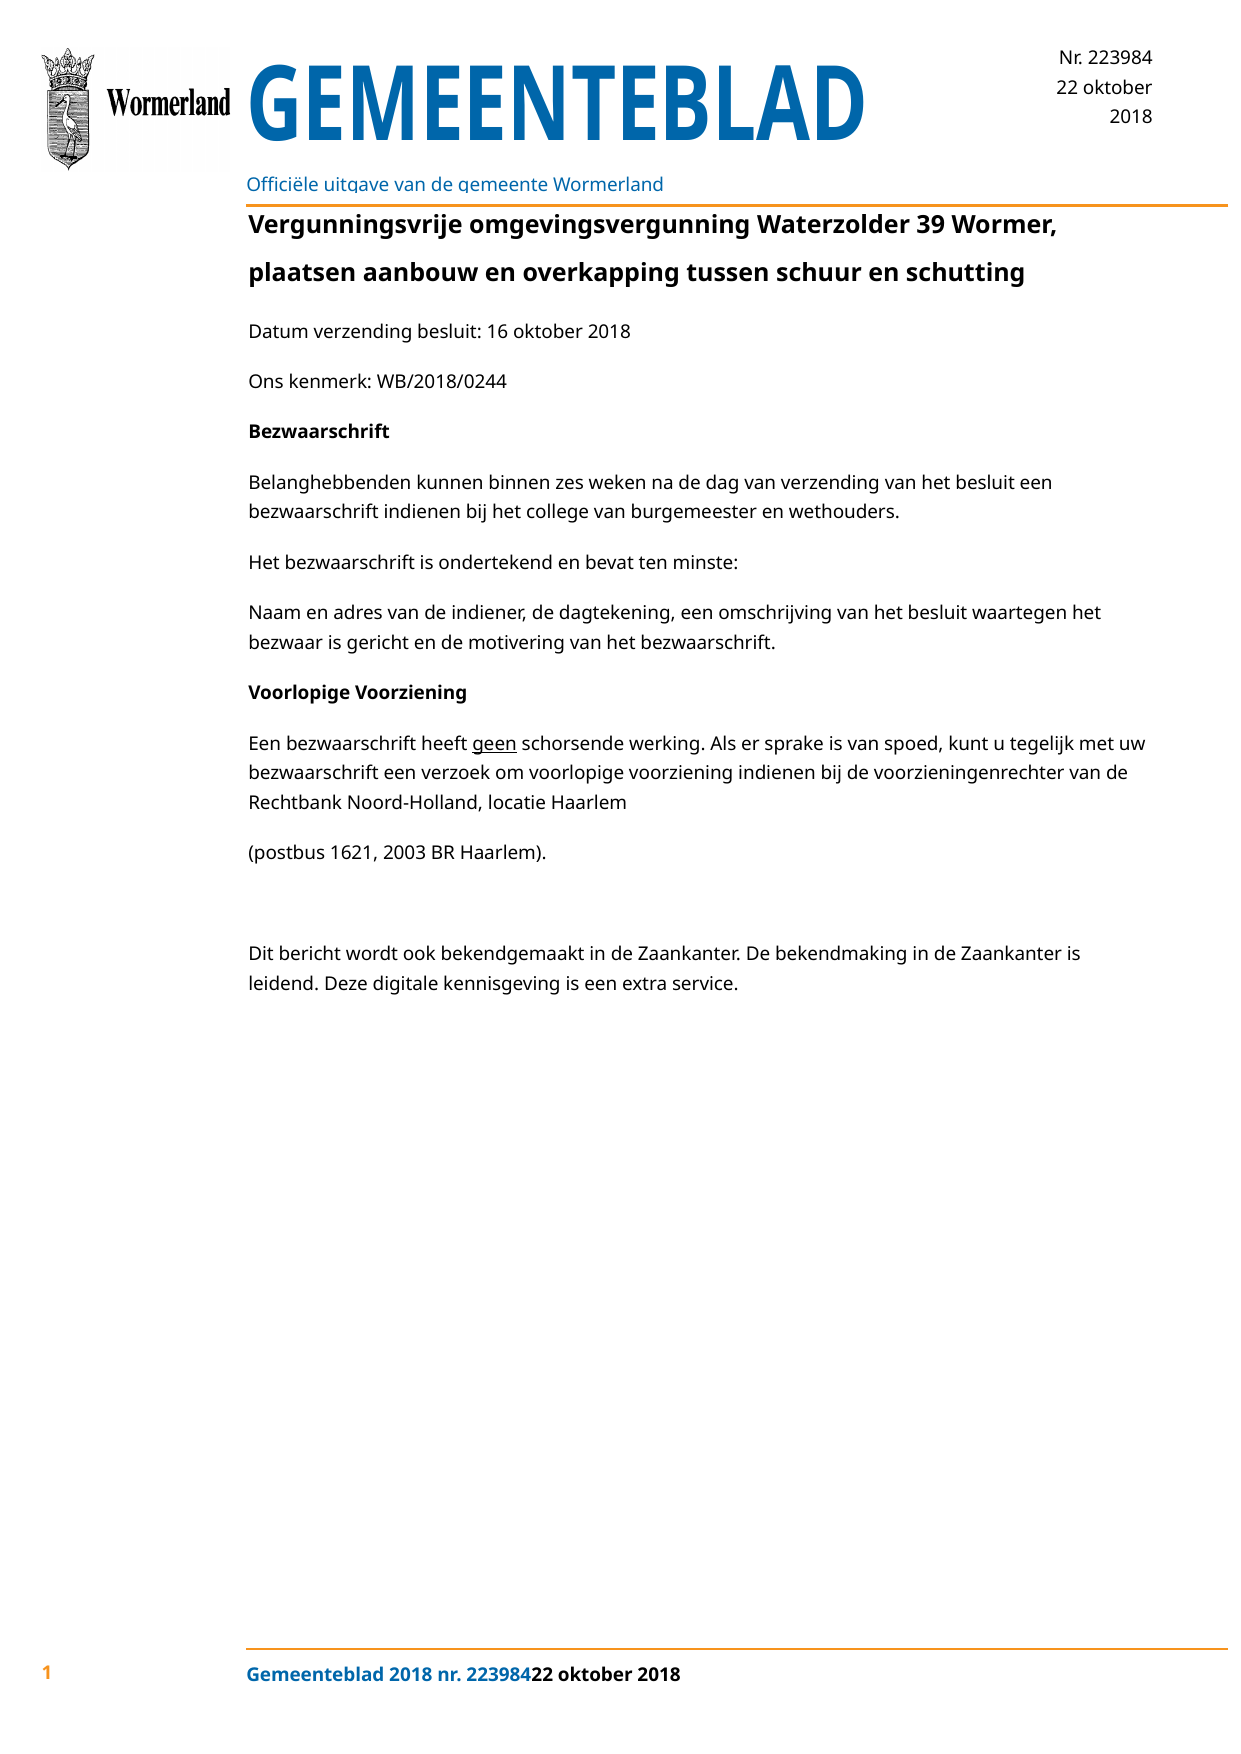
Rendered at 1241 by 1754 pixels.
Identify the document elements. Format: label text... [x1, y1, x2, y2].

text (postbus 1621, 2003 BR Haarlem). [248, 839, 1152, 865]
text Ons kenmerk: WB/2018/0244 [248, 368, 1152, 394]
text Dit bericht wordt ook bekendgemaakt in de Zaankanter. De bekendmaking in de Zaankanter is leidend. Deze digitale kennisgeving is een extra service. [248, 940, 1152, 996]
text Datum verzending besluit: 16 oktober 2018 [248, 318, 1152, 344]
text Voorlopige Voorziening [248, 679, 1152, 705]
text Naam en adres van de indiener, de dagtekening, een omschrijving van het besluit waartegen het bezwaar is gericht en de motivering van het bezwaarschrift. [248, 599, 1152, 655]
text Belanghebbenden kunnen binnen zes weken na de dag van verzending van het besluit een bezwaarschrift indienen bij het college van burgemeester en wethouders. [248, 469, 1152, 524]
text Een bezwaarschrift heeft geen schorsende werking. Als er sprake is van spoed, kunt u tegelijk met uw bezwaarschrift een verzoek om voorlopige voorziening indienen bij de voorzieningenrechter van de Rechtbank Noord-Holland, locatie Haarlem [248, 730, 1152, 815]
text Bezwaarschrift [248, 419, 1152, 444]
text Het bezwaarschrift is ondertekend en bevat ten minste: [248, 549, 1152, 575]
text Vergunningsvrije omgevingsvergunning Waterzolder 39 Wormer, plaatsen aanbouw en overkapping tussen schuur en schutting [248, 207, 1152, 288]
picture [41, 47, 231, 172]
